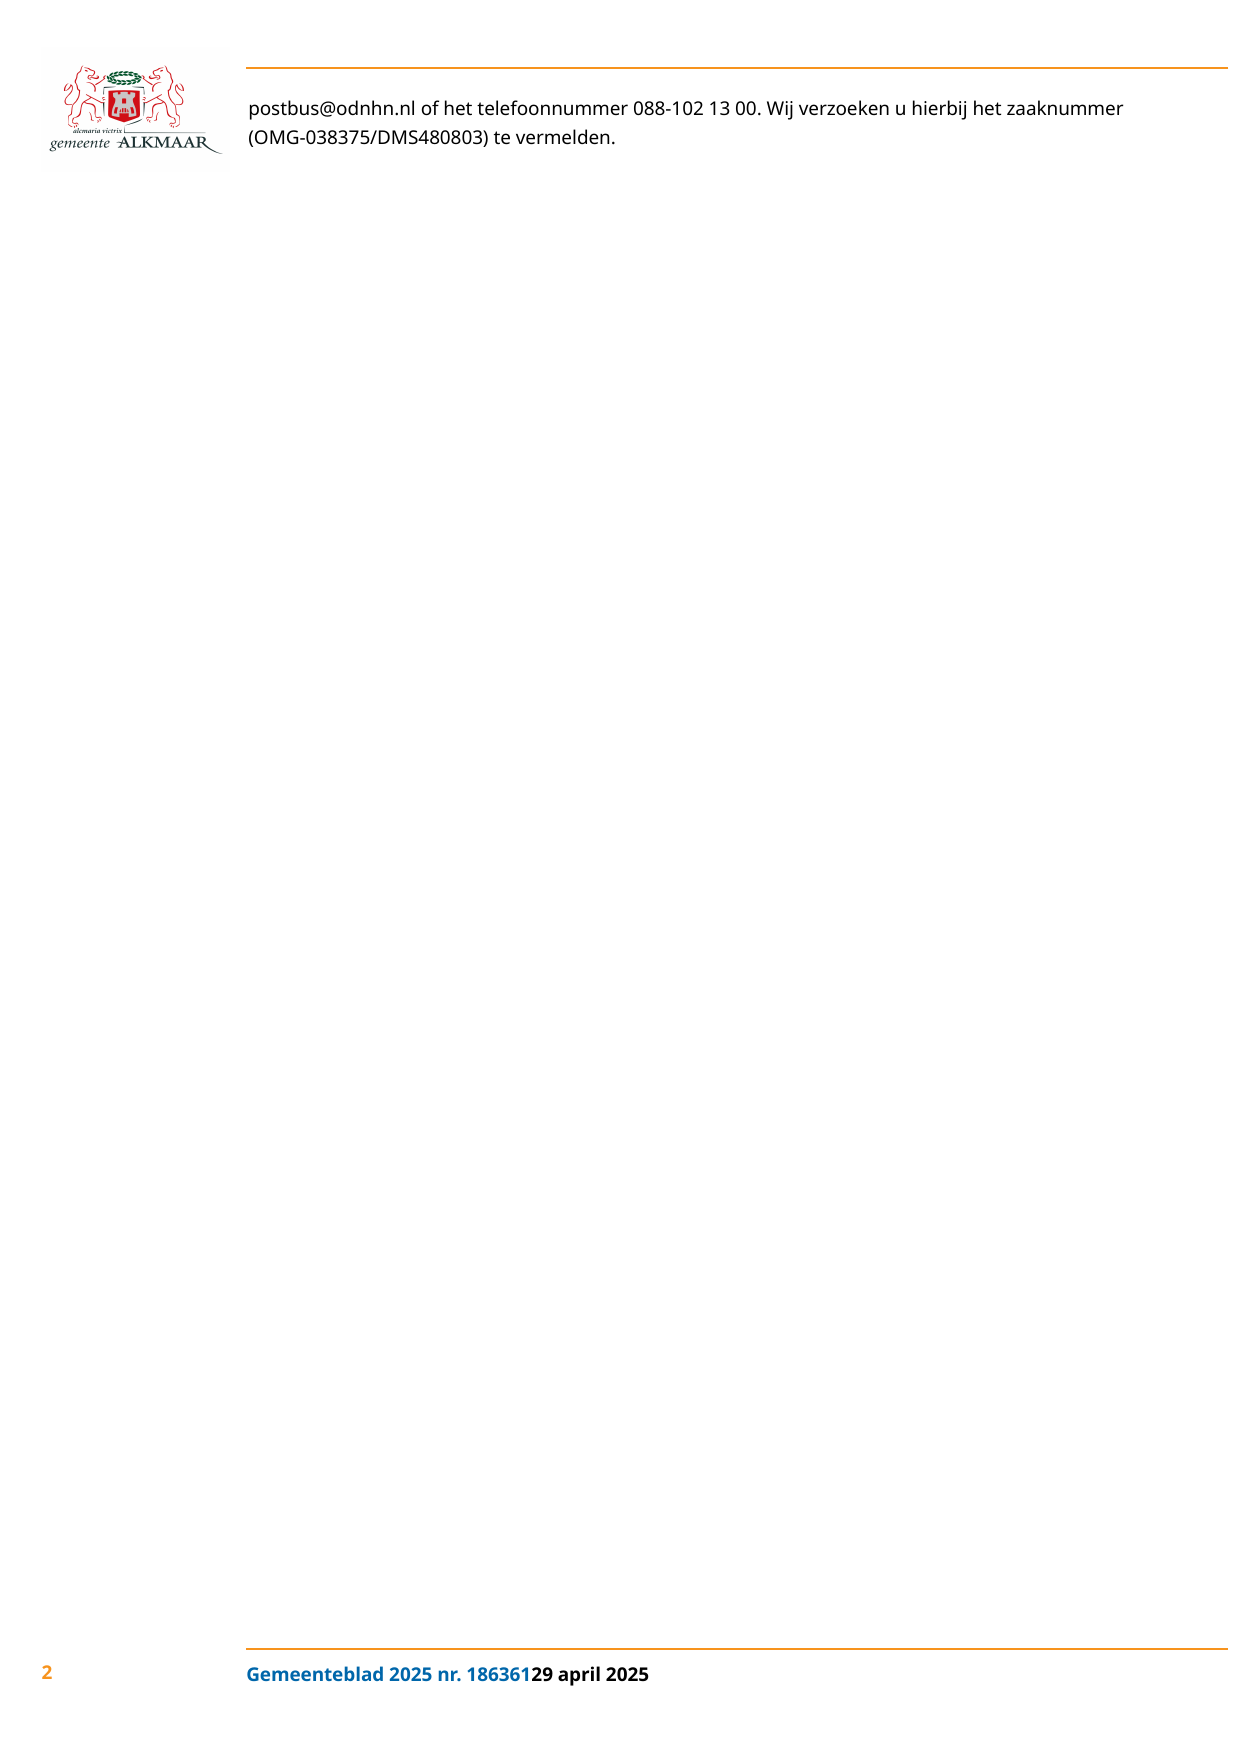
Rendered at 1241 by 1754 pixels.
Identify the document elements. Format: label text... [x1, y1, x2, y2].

text postbus@odnhn.nl of het telefoonnummer 088-102 13 00. Wij verzoeken u hierbij het zaaknummer (OMG-038375/DMS480803) te vermelden. [248, 95, 1152, 150]
picture [41, 47, 231, 172]
